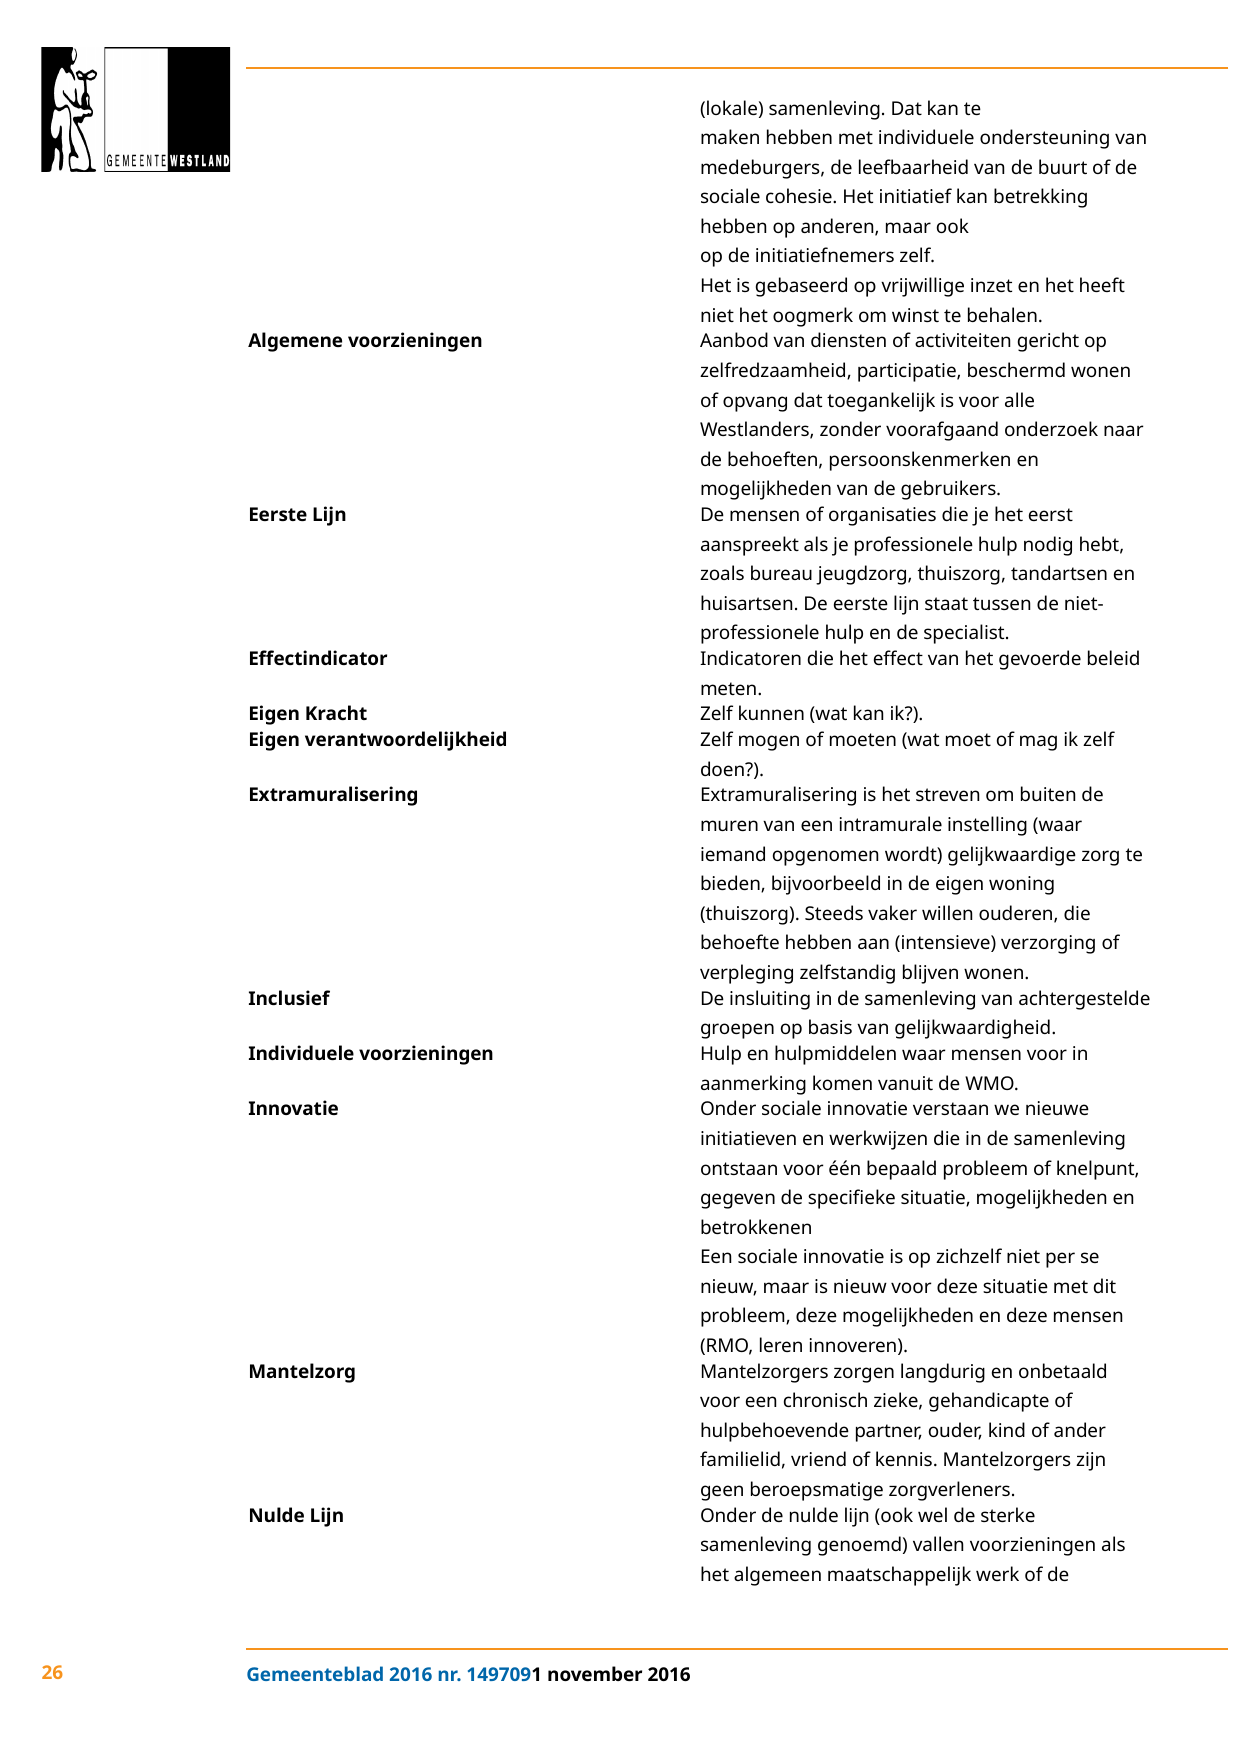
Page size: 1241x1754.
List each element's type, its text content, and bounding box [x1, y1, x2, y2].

table_cell Onder de nulde lijn (ook wel de sterke samenleving genoemd) vallen voorzieningen als het algemeen maatschappelijk werk of de [700, 1502, 1152, 1587]
table_cell Nulde Lijn [248, 1502, 700, 1587]
table_cell Algemene voorzieningen [248, 328, 700, 501]
table_cell De mensen of organisaties die je het eerst aanspreekt als je professionele hulp nodig hebt, zoals bureau jeugdzorg, thuiszorg, tandartsen en huisartsen. De eerste lijn staat tussen de niet-professionele hulp en de specialist. [700, 501, 1152, 645]
table_cell Hulp en hulpmiddelen waar mensen voor in aanmerking komen vanuit de WMO. [700, 1040, 1152, 1096]
table_cell Extramuralisering is het streven om buiten de muren van een intramurale instelling (waar iemand opgenomen wordt) gelijkwaardige zorg te bieden, bijvoorbeeld in de eigen woning (thuiszorg). Steeds vaker willen ouderen, die behoefte hebben aan (intensieve) verzorging of verpleging zelfstandig blijven wonen. [700, 782, 1152, 985]
table_cell Mantelzorg [248, 1358, 700, 1502]
table_cell Zelf kunnen (wat kan ik?). [700, 701, 1152, 726]
table_cell Extramuralisering [248, 782, 700, 985]
table_cell Eigen Kracht [248, 701, 700, 726]
table_cell De insluiting in de samenleving van achtergestelde groepen op basis van gelijkwaardigheid. [700, 985, 1152, 1040]
table_cell (lokale) samenleving. Dat kan te maken hebben met individuele ondersteuning van medeburgers, de leefbaarheid van de buurt of de sociale cohesie. Het initiatief kan betrekking hebben op anderen, maar ook op de initiatiefnemers zelf. Het is gebaseerd op vrijwillige inzet en het heeft niet het oogmerk om winst te behalen. [700, 95, 1152, 328]
table_cell Eigen verantwoordelijkheid [248, 726, 700, 782]
table_cell Individuele voorzieningen [248, 1040, 700, 1096]
table_cell Aanbod van diensten of activiteiten gericht op zelfredzaamheid, participatie, beschermd wonen of opvang dat toegankelijk is voor alle Westlanders, zonder voorafgaand onderzoek naar de behoeften, persoonskenmerken en mogelijkheden van de gebruikers. [700, 328, 1152, 501]
table_cell [248, 95, 700, 328]
picture [41, 47, 231, 172]
table_cell Onder sociale innovatie verstaan we nieuwe initiatieven en werkwijzen die in de samenleving ontstaan voor één bepaald probleem of knelpunt, gegeven de specifieke situatie, mogelijkheden en betrokkenen Een sociale innovatie is op zichzelf niet per se nieuw, maar is nieuw voor deze situatie met dit probleem, deze mogelijkheden en deze mensen (RMO, leren innoveren). [700, 1096, 1152, 1358]
table_cell Indicatoren die het effect van het gevoerde beleid meten. [700, 645, 1152, 701]
table_cell Eerste Lijn [248, 501, 700, 645]
table_cell Mantelzorgers zorgen langdurig en onbetaald voor een chronisch zieke, gehandicapte of hulpbehoevende partner, ouder, kind of ander familielid, vriend of kennis. Mantelzorgers zijn geen beroepsmatige zorgverleners. [700, 1358, 1152, 1502]
table_cell Inclusief [248, 985, 700, 1040]
table_cell Effectindicator [248, 645, 700, 701]
table_cell Innovatie [248, 1096, 700, 1358]
table_cell Zelf mogen of moeten (wat moet of mag ik zelf doen?). [700, 726, 1152, 782]
